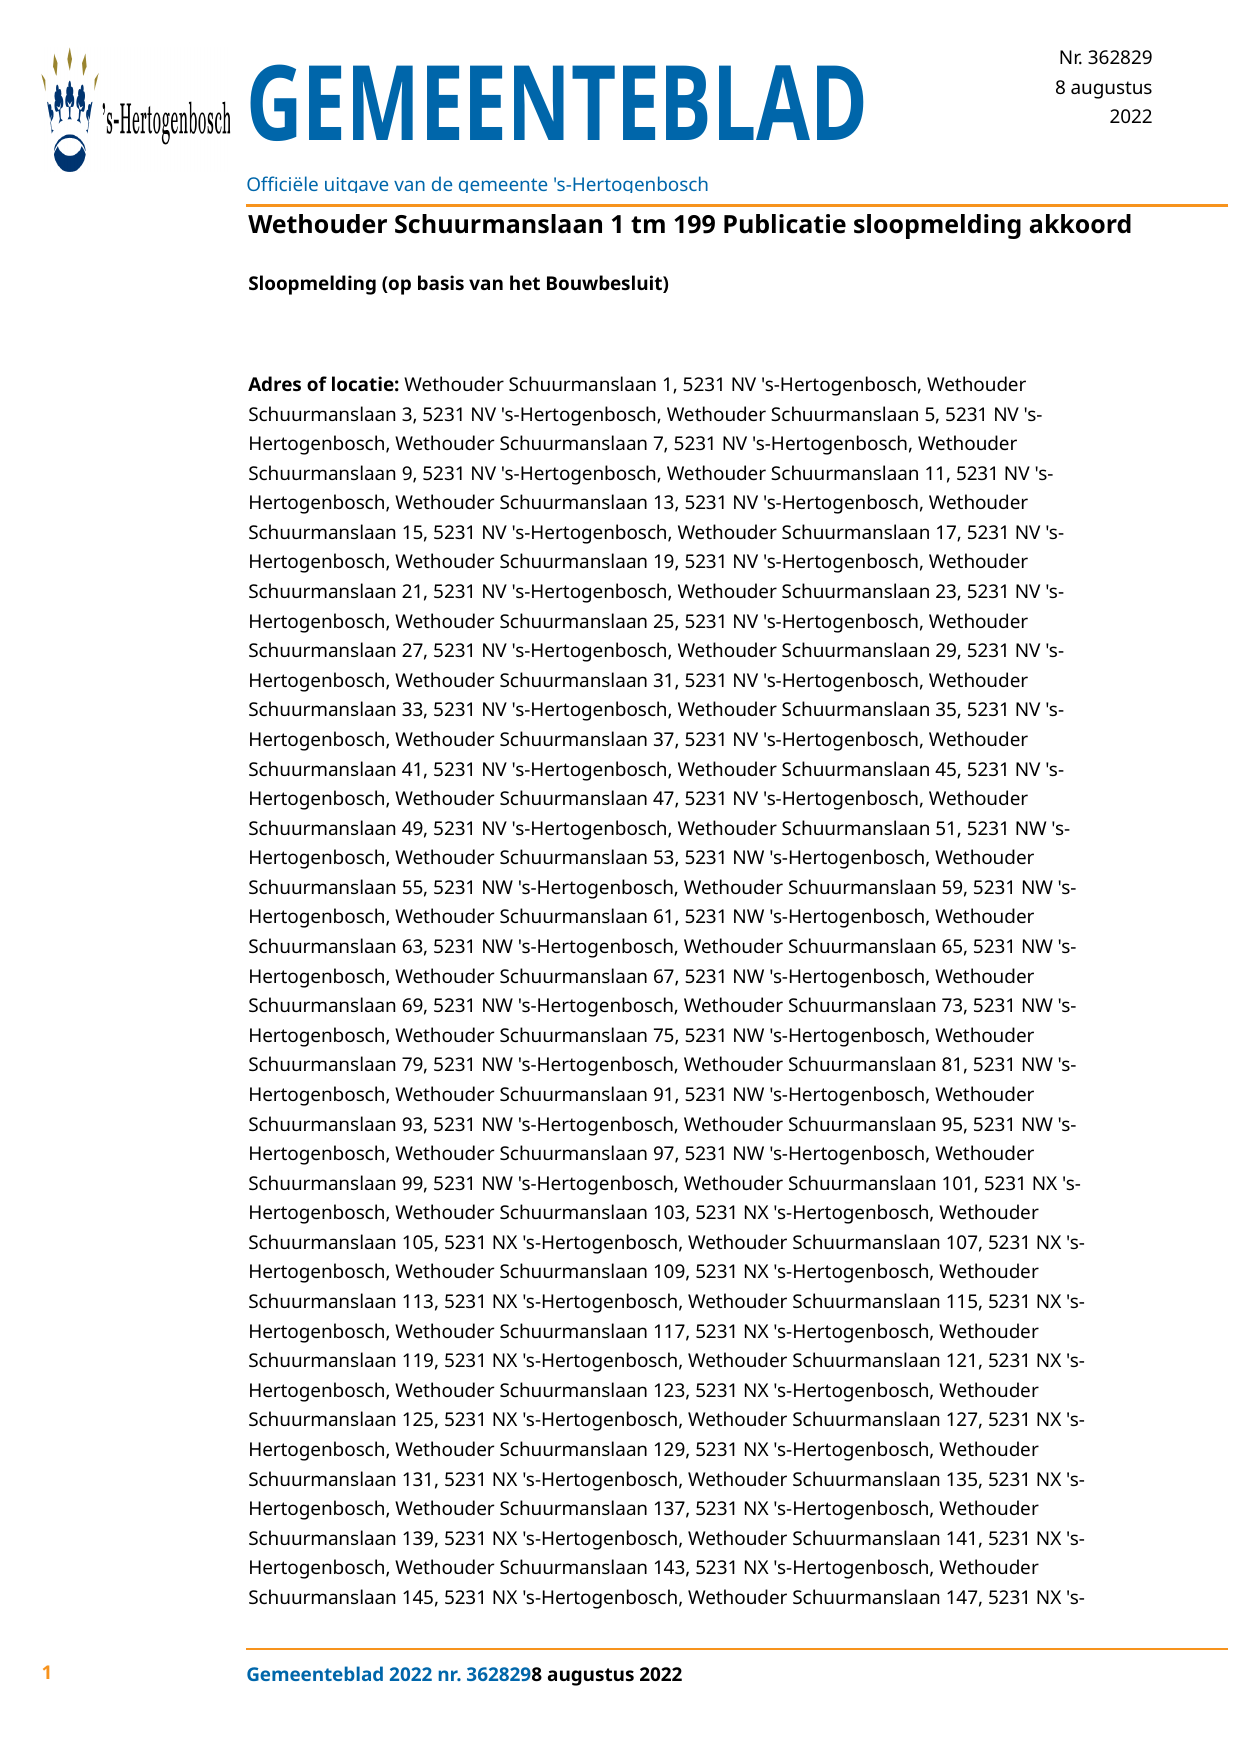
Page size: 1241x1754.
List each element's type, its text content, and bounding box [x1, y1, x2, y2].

text Wethouder Schuurmanslaan 1 tm 199 Publicatie sloopmelding akkoord [248, 207, 1152, 241]
text Adres of locatie: Wethouder Schuurmanslaan 1, 5231 NV 's-Hertogenbosch, Wethouder Schuurmanslaan 3, 5231 NV 's-Hertogenbosch, Wethouder Schuurmanslaan 5, 5231 NV 's-Hertogenbosch, Wethouder Schuurmanslaan 7, 5231 NV 's-Hertogenbosch, Wethouder Schuurmanslaan 9, 5231 NV 's-Hertogenbosch, Wethouder Schuurmanslaan 11, 5231 NV 's-Hertogenbosch, Wethouder Schuurmanslaan 13, 5231 NV 's-Hertogenbosch, Wethouder Schuurmanslaan 15, 5231 NV 's-Hertogenbosch, Wethouder Schuurmanslaan 17, 5231 NV 's-Hertogenbosch, Wethouder Schuurmanslaan 19, 5231 NV 's-Hertogenbosch, Wethouder Schuurmanslaan 21, 5231 NV 's-Hertogenbosch, Wethouder Schuurmanslaan 23, 5231 NV 's-Hertogenbosch, Wethouder Schuurmanslaan 25, 5231 NV 's-Hertogenbosch, Wethouder Schuurmanslaan 27, 5231 NV 's-Hertogenbosch, Wethouder Schuurmanslaan 29, 5231 NV 's-Hertogenbosch, Wethouder Schuurmanslaan 31, 5231 NV 's-Hertogenbosch, Wethouder Schuurmanslaan 33, 5231 NV 's-Hertogenbosch, Wethouder Schuurmanslaan 35, 5231 NV 's-Hertogenbosch, Wethouder Schuurmanslaan 37, 5231 NV 's-Hertogenbosch, Wethouder Schuurmanslaan 41, 5231 NV 's-Hertogenbosch, Wethouder Schuurmanslaan 45, 5231 NV 's-Hertogenbosch, Wethouder Schuurmanslaan 47, 5231 NV 's-Hertogenbosch, Wethouder Schuurmanslaan 49, 5231 NV 's-Hertogenbosch, Wethouder Schuurmanslaan 51, 5231 NW 's-Hertogenbosch, Wethouder Schuurmanslaan 53, 5231 NW 's-Hertogenbosch, Wethouder Schuurmanslaan 55, 5231 NW 's-Hertogenbosch, Wethouder Schuurmanslaan 59, 5231 NW 's-Hertogenbosch, Wethouder Schuurmanslaan 61, 5231 NW 's-Hertogenbosch, Wethouder Schuurmanslaan 63, 5231 NW 's-Hertogenbosch, Wethouder Schuurmanslaan 65, 5231 NW 's-Hertogenbosch, Wethouder Schuurmanslaan 67, 5231 NW 's-Hertogenbosch, Wethouder Schuurmanslaan 69, 5231 NW 's-Hertogenbosch, Wethouder Schuurmanslaan 73, 5231 NW 's-Hertogenbosch, Wethouder Schuurmanslaan 75, 5231 NW 's-Hertogenbosch, Wethouder Schuurmanslaan 79, 5231 NW 's-Hertogenbosch, Wethouder Schuurmanslaan 81, 5231 NW 's-Hertogenbosch, Wethouder Schuurmanslaan 91, 5231 NW 's-Hertogenbosch, Wethouder Schuurmanslaan 93, 5231 NW 's-Hertogenbosch, Wethouder Schuurmanslaan 95, 5231 NW 's-Hertogenbosch, Wethouder Schuurmanslaan 97, 5231 NW 's-Hertogenbosch, Wethouder Schuurmanslaan 99, 5231 NW 's-Hertogenbosch, Wethouder Schuurmanslaan 101, 5231 NX 's-Hertogenbosch, Wethouder Schuurmanslaan 103, 5231 NX 's-Hertogenbosch, Wethouder Schuurmanslaan 105, 5231 NX 's-Hertogenbosch, Wethouder Schuurmanslaan 107, 5231 NX 's-Hertogenbosch, Wethouder Schuurmanslaan 109, 5231 NX 's-Hertogenbosch, Wethouder Schuurmanslaan 113, 5231 NX 's-Hertogenbosch, Wethouder Schuurmanslaan 115, 5231 NX 's-Hertogenbosch, Wethouder Schuurmanslaan 117, 5231 NX 's-Hertogenbosch, Wethouder Schuurmanslaan 119, 5231 NX 's-Hertogenbosch, Wethouder Schuurmanslaan 121, 5231 NX 's-Hertogenbosch, Wethouder Schuurmanslaan 123, 5231 NX 's-Hertogenbosch, Wethouder Schuurmanslaan 125, 5231 NX 's-Hertogenbosch, Wethouder Schuurmanslaan 127, 5231 NX 's-Hertogenbosch, Wethouder Schuurmanslaan 129, 5231 NX 's-Hertogenbosch, Wethouder Schuurmanslaan 131, 5231 NX 's-Hertogenbosch, Wethouder Schuurmanslaan 135, 5231 NX 's-Hertogenbosch, Wethouder Schuurmanslaan 137, 5231 NX 's-Hertogenbosch, Wethouder Schuurmanslaan 139, 5231 NX 's-Hertogenbosch, Wethouder Schuurmanslaan 141, 5231 NX 's-Hertogenbosch, Wethouder Schuurmanslaan 143, 5231 NX 's-Hertogenbosch, Wethouder Schuurmanslaan 145, 5231 NX 's-Hertogenbosch, Wethouder Schuurmanslaan 147, 5231 NX 's- [248, 371, 1152, 1610]
text Sloopmelding (op basis van het Bouwbesluit) [248, 270, 1152, 296]
picture [41, 47, 231, 172]
